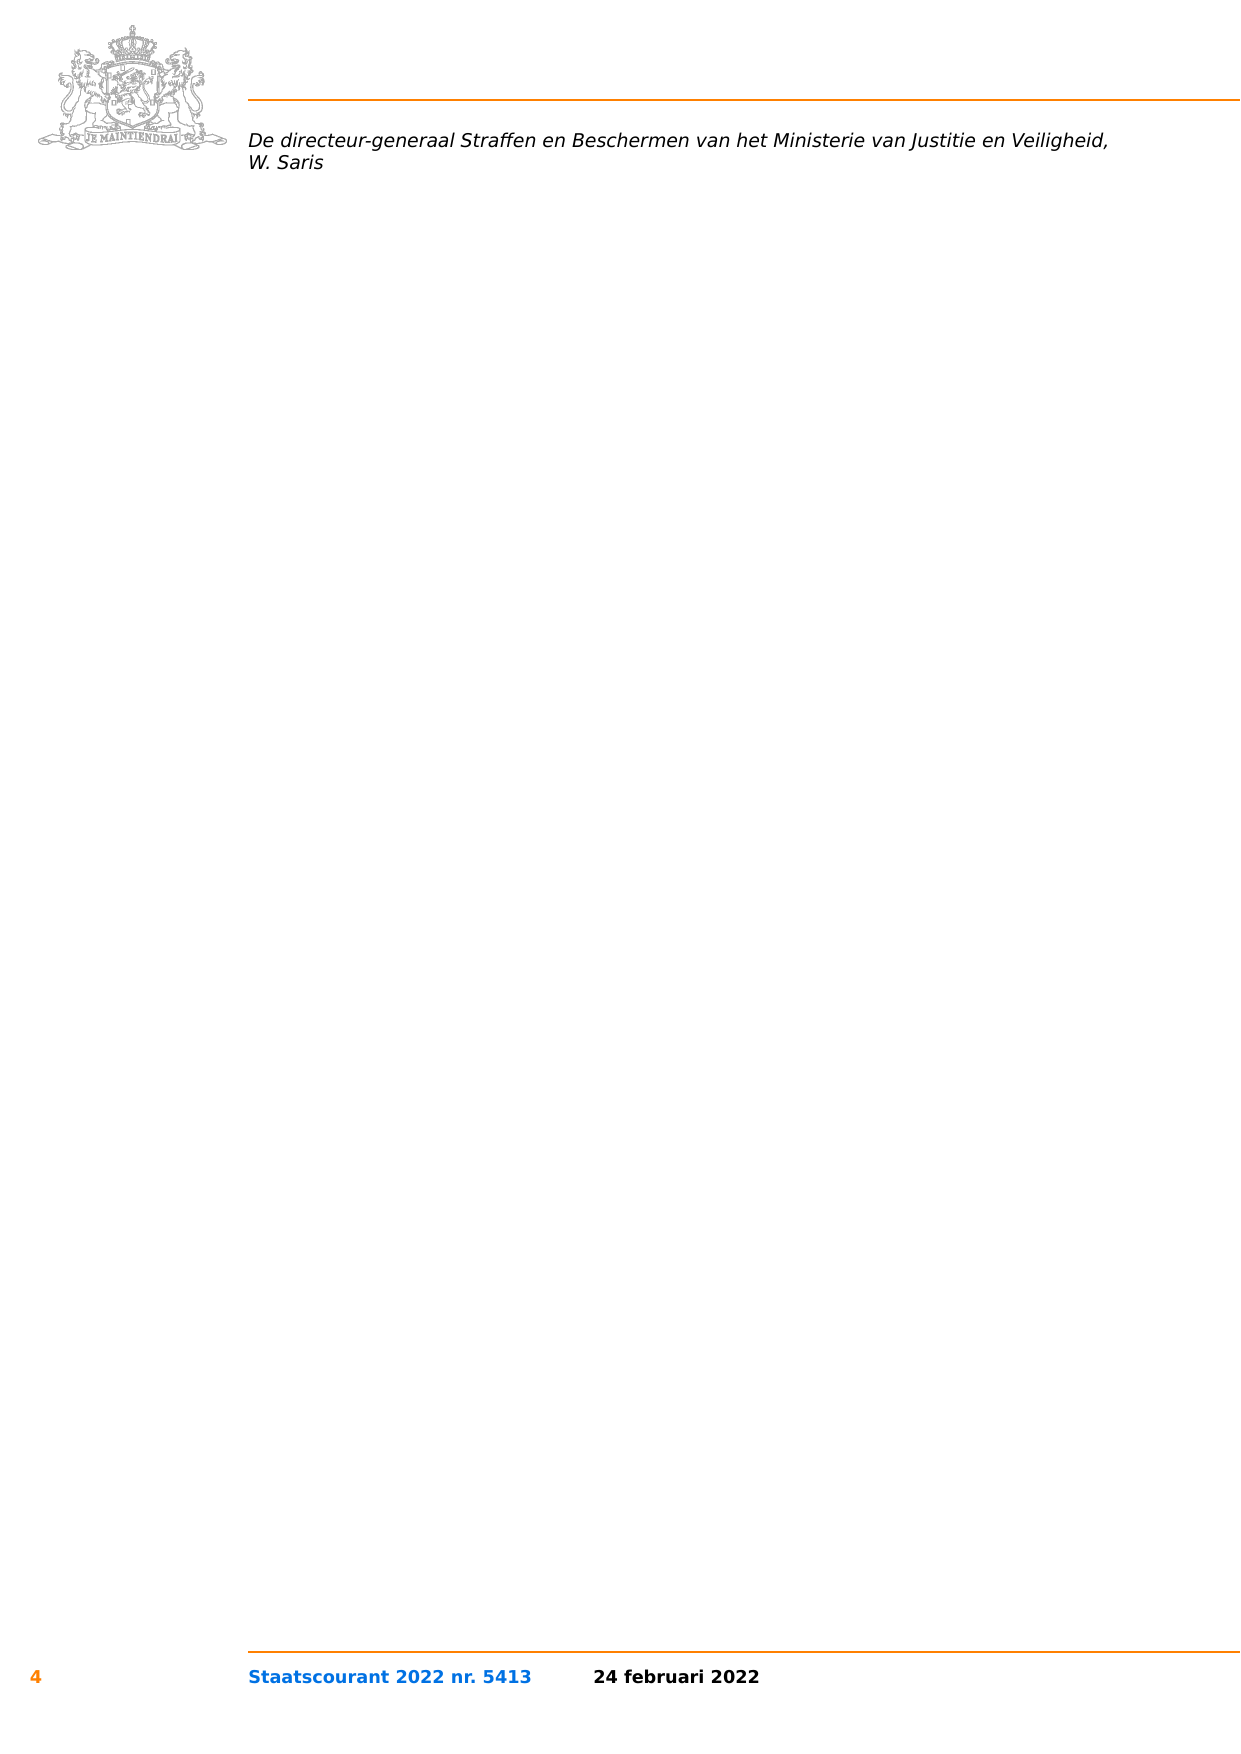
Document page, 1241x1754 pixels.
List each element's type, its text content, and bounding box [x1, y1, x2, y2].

picture [38, 25, 227, 150]
text De directeur-generaal Straffen en Beschermen van het Ministerie van Justitie en Veiligheid, W. Saris [248, 130, 1163, 174]
